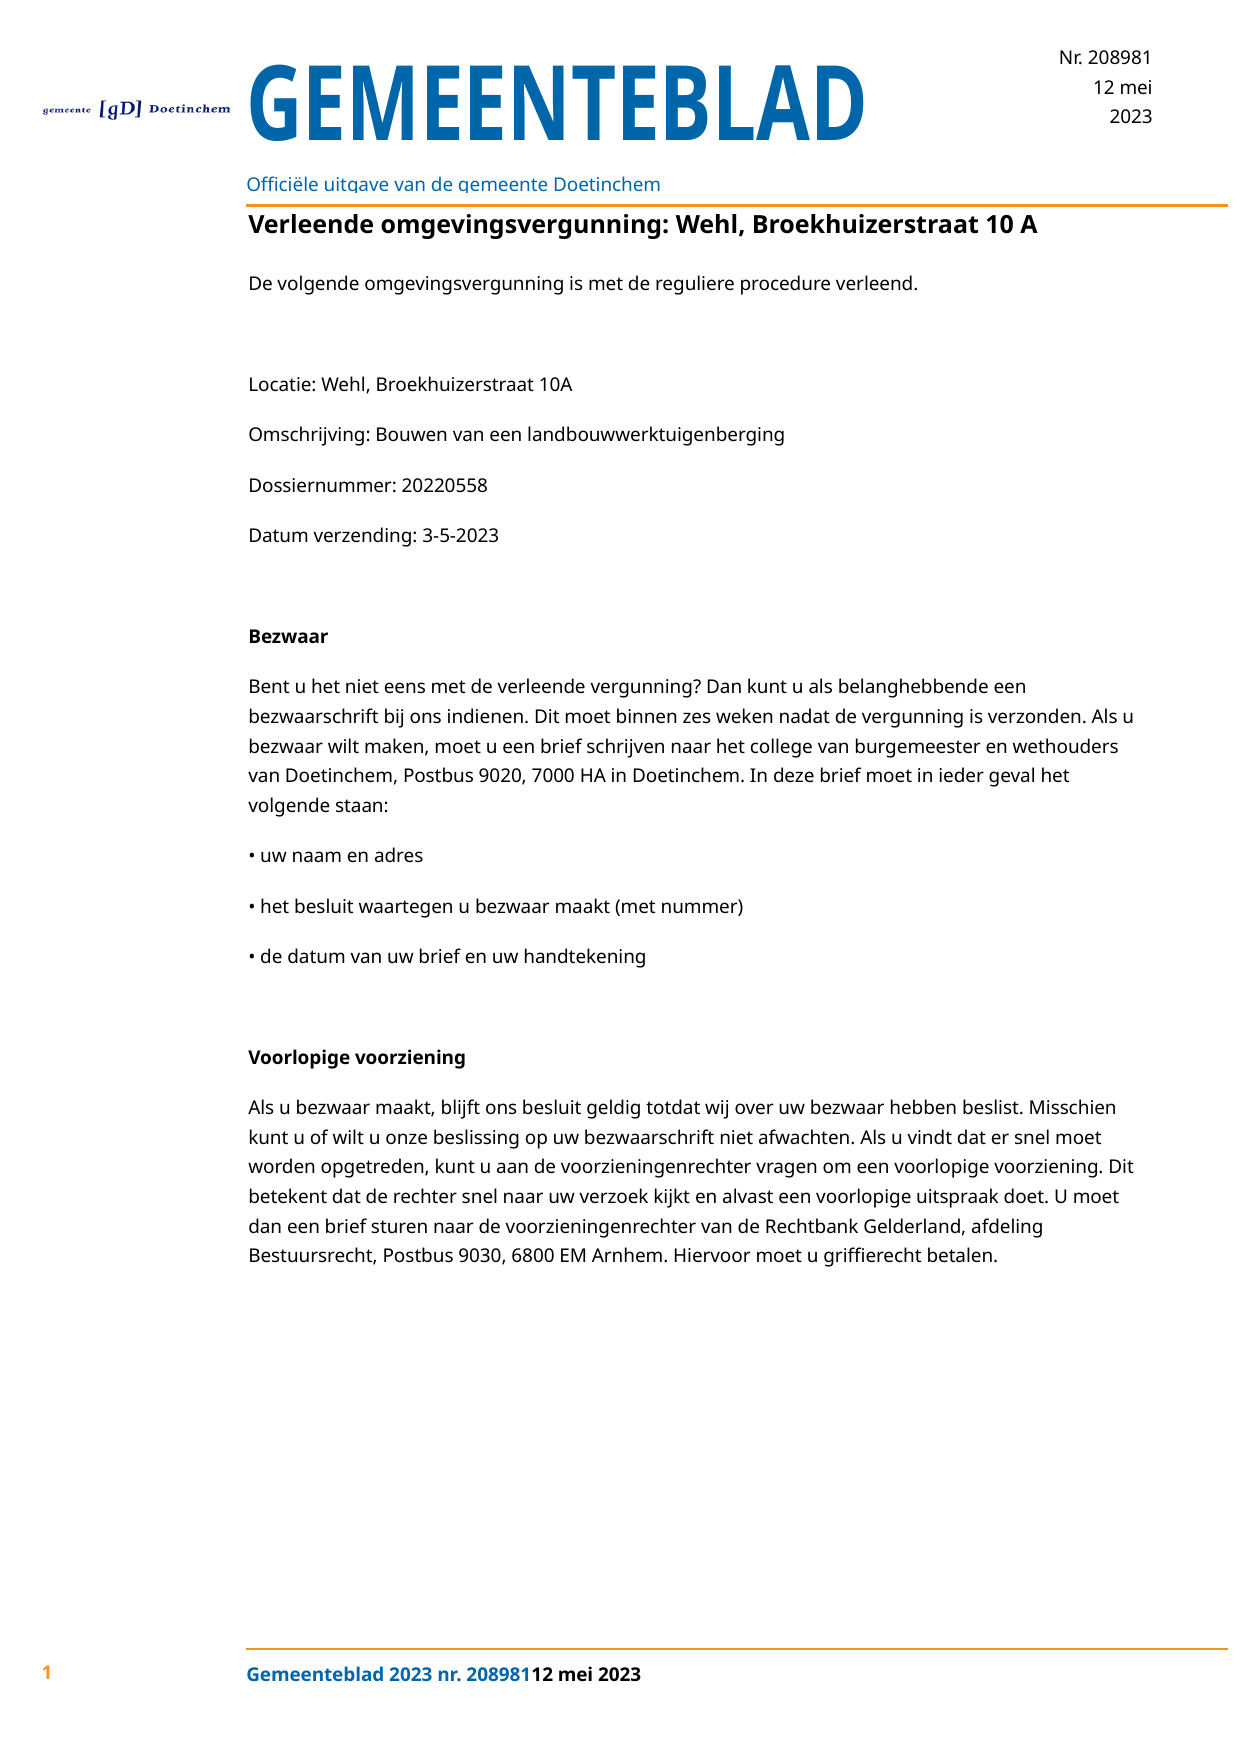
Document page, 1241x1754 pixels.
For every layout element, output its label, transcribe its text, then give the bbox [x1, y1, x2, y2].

text Voorlopige voorziening [248, 1044, 1152, 1070]
text • uw naam en adres [248, 842, 1152, 868]
text Omschrijving: Bouwen van een landbouwwerktuigenberging [248, 422, 1152, 447]
text Dossiernummer: 20220558 [248, 472, 1152, 498]
text • de datum van uw brief en uw handtekening [248, 943, 1152, 969]
text Bezwaar [248, 623, 1152, 649]
text Locatie: Wehl, Broekhuizerstraat 10A [248, 371, 1152, 397]
text De volgende omgevingsvergunning is met de reguliere procedure verleend. [248, 270, 1152, 296]
text Bent u het niet eens met de verleende vergunning? Dan kunt u als belanghebbende een bezwaarschrift bij ons indienen. Dit moet binnen zes weken nadat de vergunning is verzonden. Als u bezwaar wilt maken, moet u een brief schrijven naar het college van burgemeester en wethouders van Doetinchem, Postbus 9020, 7000 HA in Doetinchem. In deze brief moet in ieder geval het volgende staan: [248, 674, 1152, 818]
text Verleende omgevingsvergunning: Wehl, Broekhuizerstraat 10 A [248, 207, 1152, 241]
picture [41, 47, 231, 172]
text • het besluit waartegen u bezwaar maakt (met nummer) [248, 893, 1152, 918]
text Datum verzending: 3-5-2023 [248, 522, 1152, 548]
text Als u bezwaar maakt, blijft ons besluit geldig totdat wij over uw bezwaar hebben beslist. Misschien kunt u of wilt u onze beslissing op uw bezwaarschrift niet afwachten. Als u vindt dat er snel moet worden opgetreden, kunt u aan de voorzieningenrechter vragen om een voorlopige voorziening. Dit betekent dat de rechter snel naar uw verzoek kijkt en alvast een voorlopige uitspraak doet. U moet dan een brief sturen naar de voorzieningenrechter van de Rechtbank Gelderland, afdeling Bestuursrecht, Postbus 9030, 6800 EM Arnhem. Hiervoor moet u griffierecht betalen. [248, 1094, 1152, 1268]
